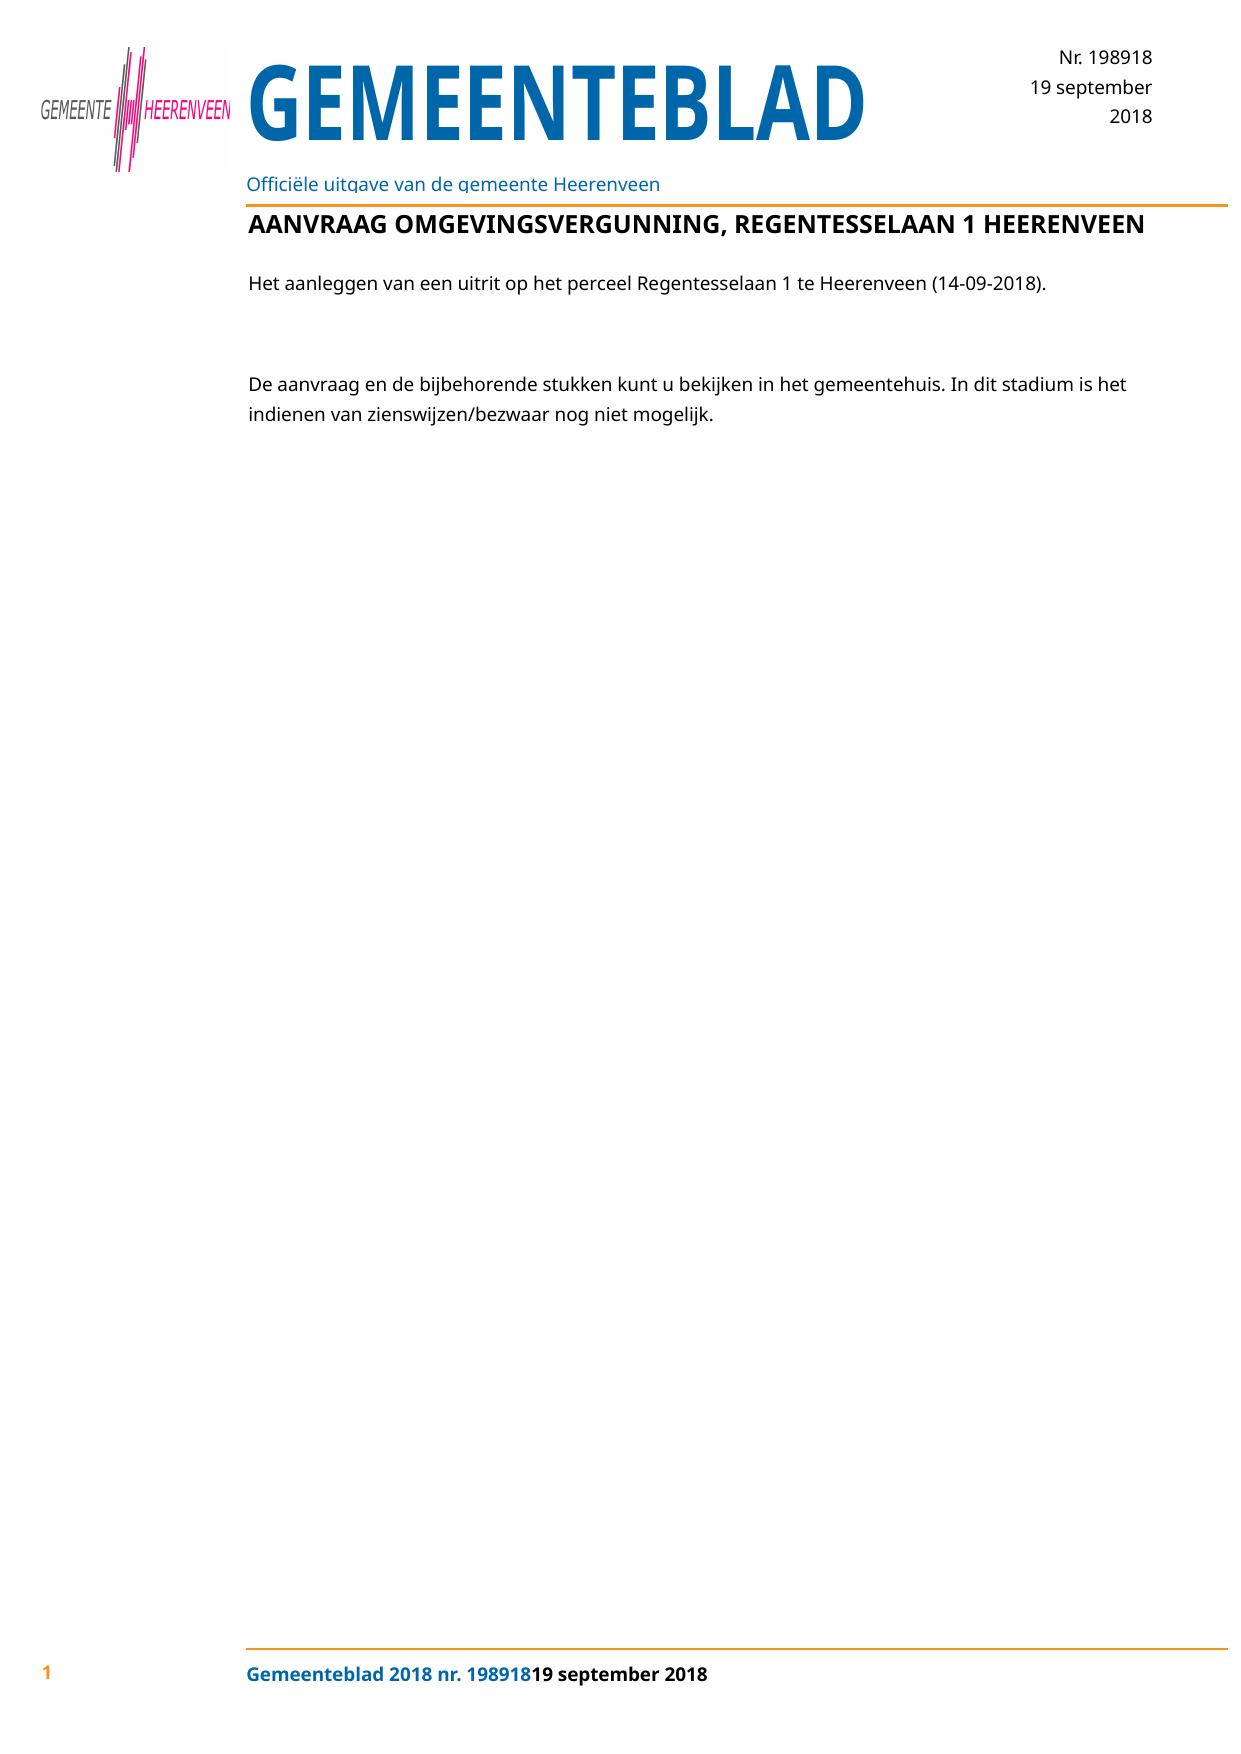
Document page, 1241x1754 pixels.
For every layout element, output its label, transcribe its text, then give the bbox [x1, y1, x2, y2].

text Het aanleggen van een uitrit op het perceel Regentesselaan 1 te Heerenveen (14-09-2018). [248, 270, 1152, 296]
text De aanvraag en de bijbehorende stukken kunt u bekijken in het gemeentehuis. In dit stadium is het indienen van zienswijzen/bezwaar nog niet mogelijk. [248, 371, 1152, 426]
picture [41, 47, 231, 172]
text AANVRAAG OMGEVINGSVERGUNNING, REGENTESSELAAN 1 HEERENVEEN [248, 207, 1152, 241]
